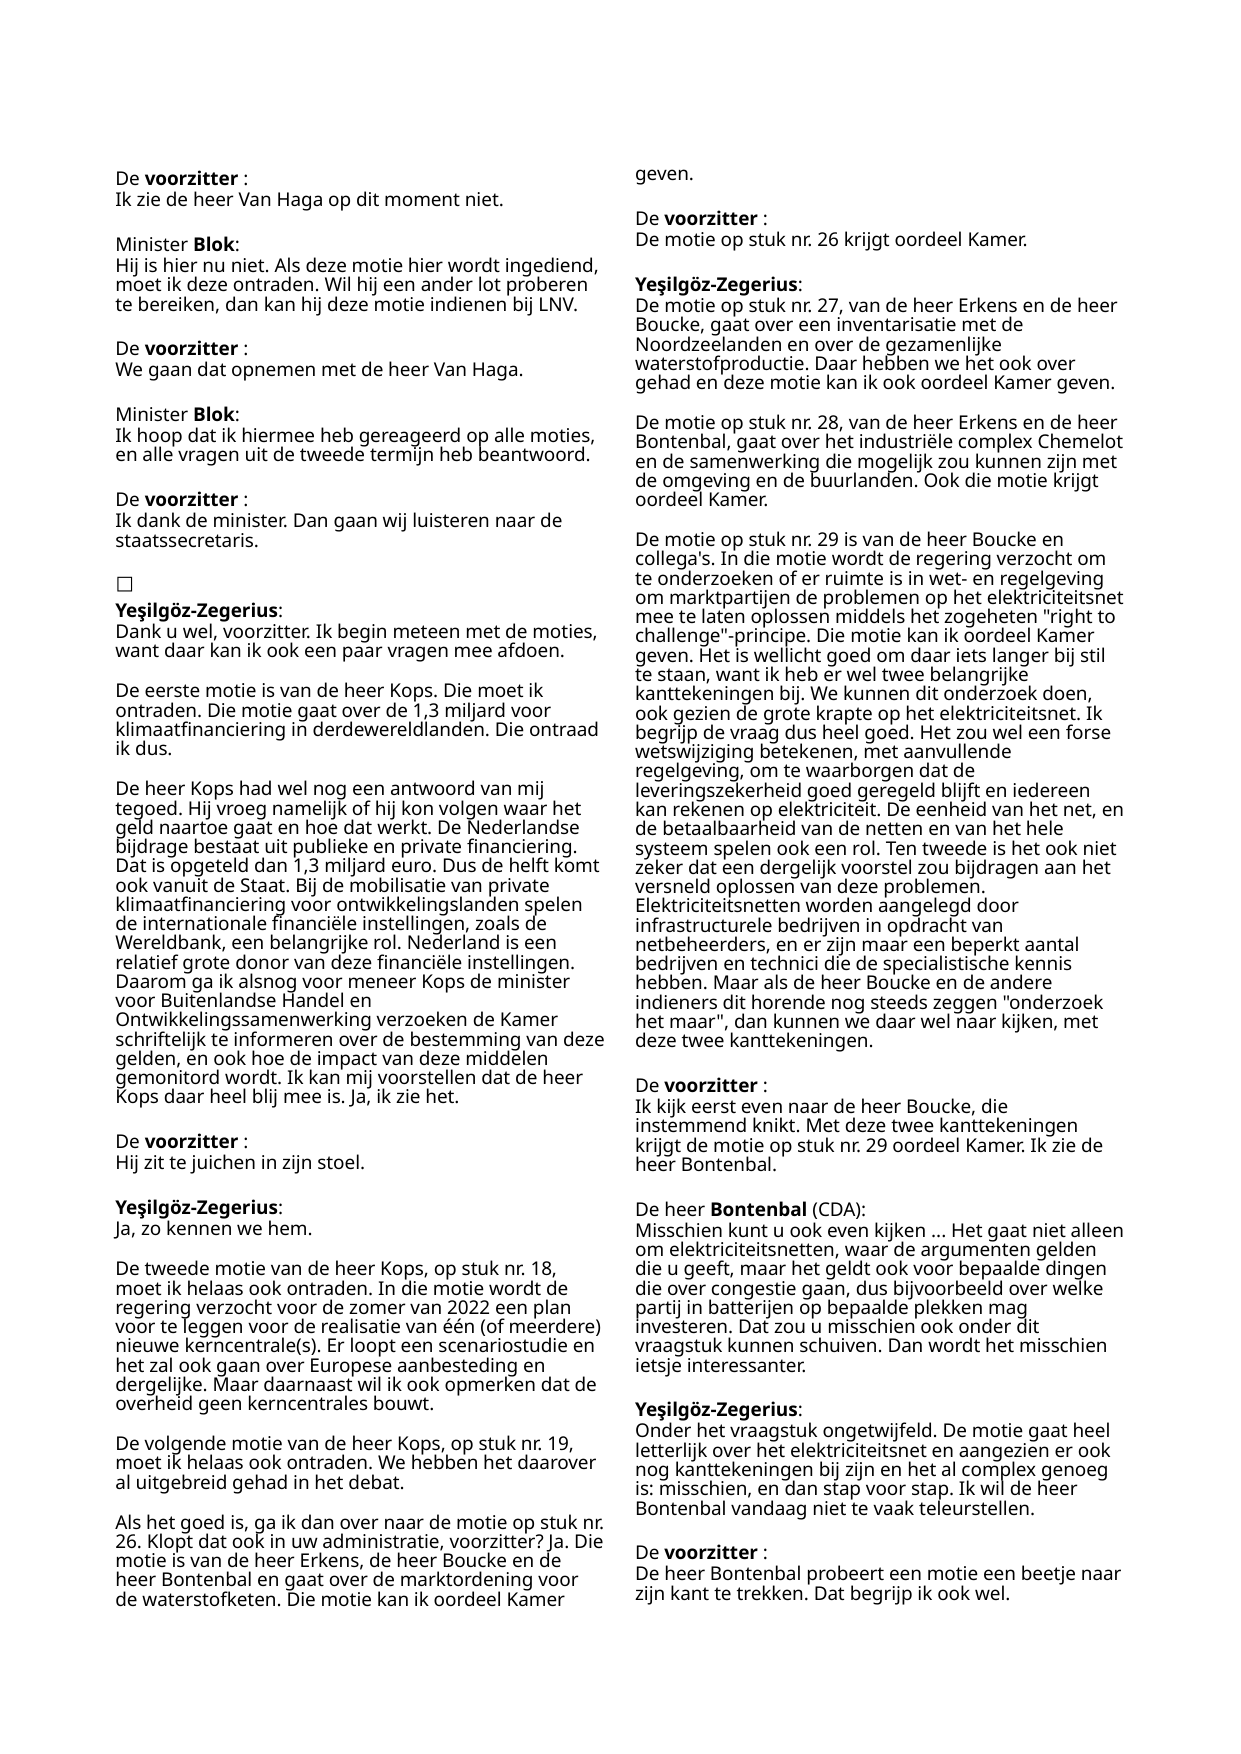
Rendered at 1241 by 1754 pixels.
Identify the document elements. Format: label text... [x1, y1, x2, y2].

text De motie op stuk nr. 29 is van de heer Boucke en collega's. In die motie wordt de regering verzocht om te onderzoeken of er ruimte is in wet- en regelgeving om marktpartijen de problemen op het elektriciteitsnet mee te laten oplossen middels het zogeheten "right to challenge"-principe. Die motie kan ik oordeel Kamer geven. Het is wellicht goed om daar iets langer bij stil te staan, want ik heb er wel twee belangrijke kanttekeningen bij. We kunnen dit onderzoek doen, ook gezien de grote krapte op het elektriciteitsnet. Ik begrijp de vraag dus heel goed. Het zou wel een forse wetswijziging betekenen, met aanvullende regelgeving, om te waarborgen dat de leveringszekerheid goed geregeld blijft en iedereen kan rekenen op elektriciteit. De eenheid van het net, en de betaalbaarheid van de netten en van het hele systeem spelen ook een rol. Ten tweede is het ook niet zeker dat een dergelijk voorstel zou bijdragen aan het versneld oplossen van deze problemen. Elektriciteitsnetten worden aangelegd door infrastructurele bedrijven in opdracht van netbeheerders, en er zijn maar een beperkt aantal bedrijven en technici die de specialistische kennis hebben. Maar als de heer Boucke en de andere indieners dit horende nog steeds zeggen "onderzoek het maar", dan kunnen we daar wel naar kijken, met deze twee kanttekeningen. [635, 531, 1125, 1051]
text Yeşilgöz-Zegerius: [635, 271, 1125, 297]
text De volgende motie van de heer Kops, op stuk nr. 19, moet ik helaas ook ontraden. We hebben het daarover al uitgebreid gehad in het debat. [115, 1435, 605, 1493]
text Onder het vraagstuk ongetwijfeld. De motie gaat heel letterlijk over het elektriciteitsnet en aangezien er ook nog kanttekeningen bij zijn en het al complex genoeg is: misschien, en dan stap voor stap. Ik wil de heer Bontenbal vandaag niet te vaak teleurstellen. [635, 1422, 1125, 1519]
text Misschien kunt u ook even kijken ... Het gaat niet alleen om elektriciteitsnetten, waar de argumenten gelden die u geeft, maar het geldt ook voor bepaalde dingen die over congestie gaan, dus bijvoorbeeld over welke partij in batterijen op bepaalde plekken mag investeren. Dat zou u misschien ook onder dit vraagstuk kunnen schuiven. Dan wordt het misschien ietsje interessanter. [635, 1222, 1125, 1376]
text De motie op stuk nr. 28, van de heer Erkens en de heer Bontenbal, gaat over het industriële complex Chemelot en de samenwerking die mogelijk zou kunnen zijn met de omgeving en de buurlanden. Ook die motie krijgt oordeel Kamer. [635, 414, 1125, 510]
text Ik kijk eerst even naar de heer Boucke, die instemmend knikt. Met deze twee kanttekeningen krijgt de motie op stuk nr. 29 oordeel Kamer. Ik zie de heer Bontenbal. [635, 1098, 1125, 1175]
text De heer Bontenbal probeert een motie een beetje naar zijn kant te trekken. Dat begrijp ik ook wel. [635, 1565, 1125, 1604]
text De voorzitter : [115, 336, 605, 361]
text Minister Blok: [115, 401, 605, 427]
text Ja, zo kennen we hem. [115, 1220, 605, 1239]
text De heer Bontenbal (CDA): [635, 1196, 1125, 1222]
text ⬜ [115, 572, 605, 597]
text Dank u wel, voorzitter. Ik begin meteen met de moties, want daar kan ik ook een paar vragen mee afdoen. [115, 623, 605, 662]
text De voorzitter : [635, 1539, 1125, 1565]
text Minister Blok: [115, 231, 605, 257]
text De voorzitter : [115, 487, 605, 512]
text De heer Kops had wel nog een antwoord van mij tegoed. Hij vroeg namelijk of hij kon volgen waar het geld naartoe gaat en hoe dat werkt. De Nederlandse bijdrage bestaat uit publieke en private financiering. Dat is opgeteld dan 1,3 miljard euro. Dus de helft komt ook vanuit de Staat. Bij de mobilisatie van private klimaatfinanciering voor ontwikkelingslanden spelen de internationale financiële instellingen, zoals de Wereldbank, een belangrijke rol. Nederland is een relatief grote donor van deze financiële instellingen. Daarom ga ik alsnog voor meneer Kops de minister voor Buitenlandse Handel en Ontwikkelingssamenwerking verzoeken de Kamer schriftelijk te informeren over de bestemming van deze gelden, en ook hoe de impact van deze middelen gemonitord wordt. Ik kan mij voorstellen dat de heer Kops daar heel blij mee is. Ja, ik zie het. [115, 780, 605, 1108]
text geven. [635, 165, 1125, 184]
text De voorzitter : [115, 1129, 605, 1154]
text We gaan dat opnemen met de heer Van Haga. [115, 361, 605, 381]
text Ik zie de heer Van Haga op dit moment niet. [115, 191, 605, 210]
text De voorzitter : [635, 205, 1125, 231]
text Als het goed is, ga ik dan over naar de motie op stuk nr. 26. Klopt dat ook in uw administratie, voorzitter? Ja. Die motie is van de heer Erkens, de heer Boucke en de heer Bontenbal en gaat over de marktordening voor de waterstofketen. Die motie kan ik oordeel Kamer [115, 1514, 605, 1610]
text De voorzitter : [115, 165, 605, 191]
text Ik hoop dat ik hiermee heb gereageerd op alle moties, en alle vragen uit de tweede termijn heb beantwoord. [115, 427, 605, 466]
text Yeşilgöz-Zegerius: [635, 1397, 1125, 1422]
text De motie op stuk nr. 26 krijgt oordeel Kamer. [635, 231, 1125, 250]
text Hij zit te juichen in zijn stoel. [115, 1154, 605, 1174]
text Hij is hier nu niet. Als deze motie hier wordt ingediend, moet ik deze ontraden. Wil hij een ander lot proberen te bereiken, dan kan hij deze motie indienen bij LNV. [115, 257, 605, 315]
text De motie op stuk nr. 27, van de heer Erkens en de heer Boucke, gaat over een inventarisatie met de Noordzeelanden en over de gezamenlijke waterstofproductie. Daar hebben we het ook over gehad en deze motie kan ik ook oordeel Kamer geven. [635, 297, 1125, 393]
text Ik dank de minister. Dan gaan wij luisteren naar de staatssecretaris. [115, 512, 605, 551]
text Yeşilgöz-Zegerius: [115, 1194, 605, 1220]
text Yeşilgöz-Zegerius: [115, 597, 605, 623]
text De tweede motie van de heer Kops, op stuk nr. 18, moet ik helaas ook ontraden. In die motie wordt de regering verzocht voor de zomer van 2022 een plan voor te leggen voor de realisatie van één (of meerdere) nieuwe kerncentrale(s). Er loopt een scenariostudie en het zal ook gaan over Europese aanbesteding en dergelijke. Maar daarnaast wil ik ook opmerken dat de overheid geen kerncentrales bouwt. [115, 1260, 605, 1414]
text De voorzitter : [635, 1072, 1125, 1098]
text De eerste motie is van de heer Kops. Die moet ik ontraden. Die motie gaat over de 1,3 miljard voor klimaatfinanciering in derdewereldlanden. Die ontraad ik dus. [115, 682, 605, 759]
